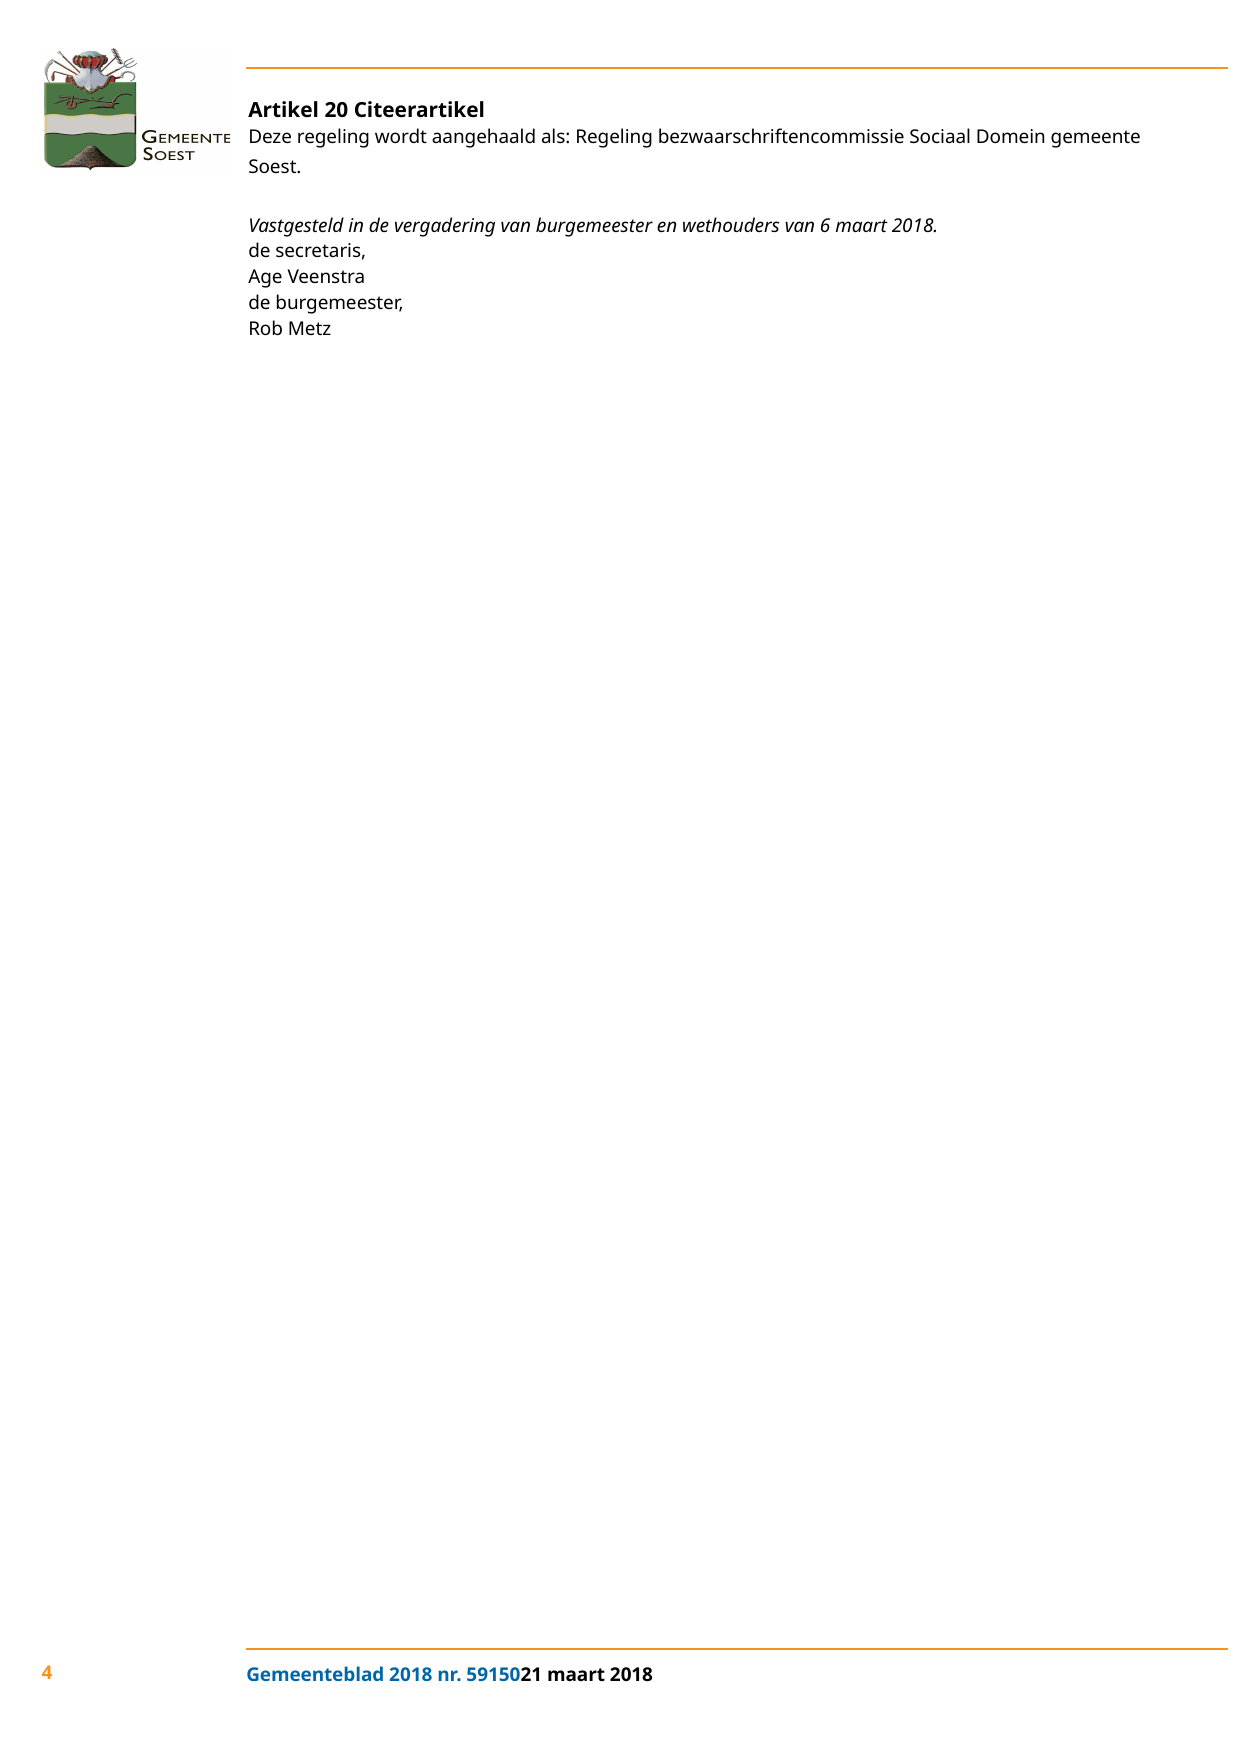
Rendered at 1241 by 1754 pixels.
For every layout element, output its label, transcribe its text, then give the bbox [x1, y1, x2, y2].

text Age Veenstra [248, 263, 1152, 289]
text Deze regeling wordt aangehaald als: Regeling bezwaarschriftencommissie Sociaal Domein gemeente Soest. [248, 123, 1152, 178]
text Vastgesteld in de vergadering van burgemeester en wethouders van 6 maart 2018. [248, 212, 1152, 238]
text Rob Metz [248, 315, 1152, 341]
text Artikel 20 Citeerartikel [248, 95, 1152, 123]
picture [41, 47, 231, 172]
text de secretaris, [248, 238, 1152, 263]
text de burgemeester, [248, 289, 1152, 315]
